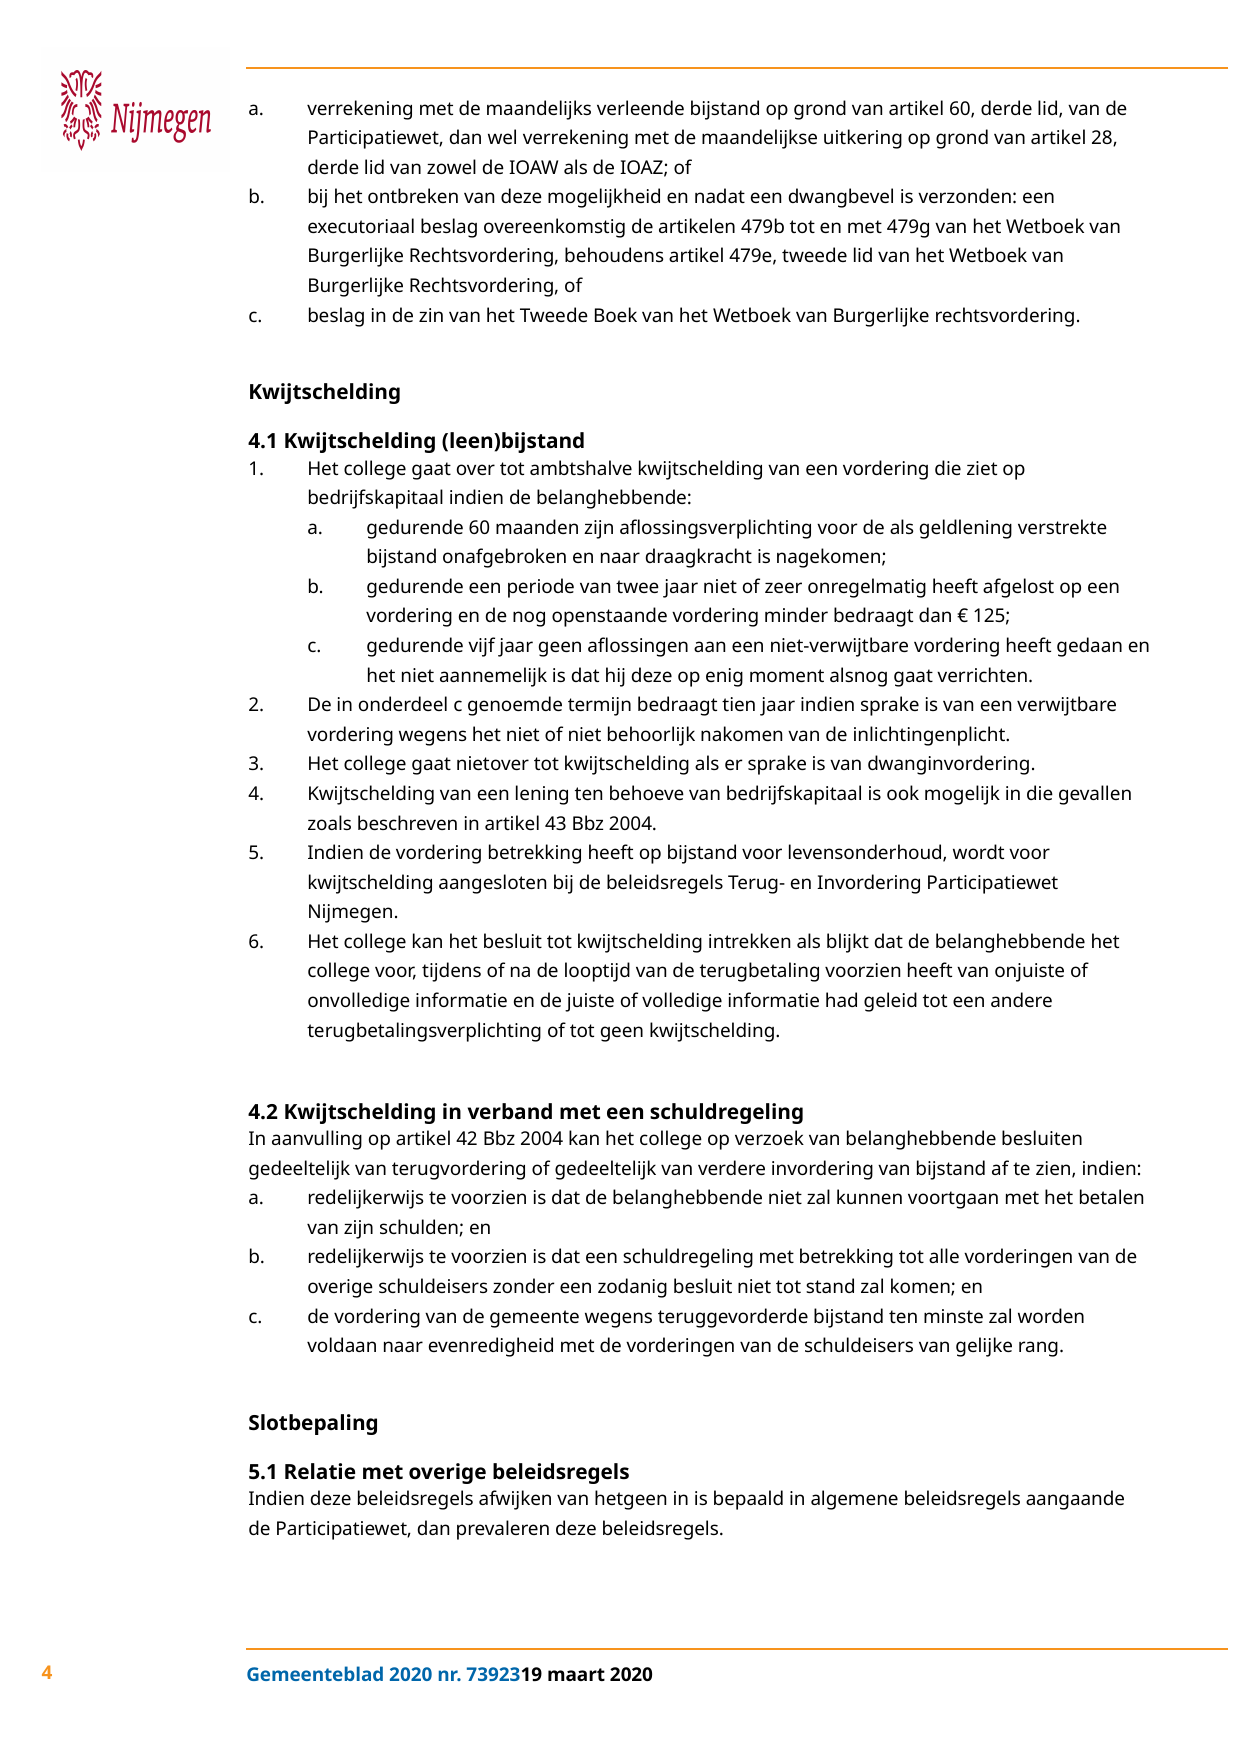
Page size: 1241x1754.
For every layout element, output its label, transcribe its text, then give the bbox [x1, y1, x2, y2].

list gedurende 60 maanden zijn aflossingsverplichting voor de als geldlening verstrekte bijstand onafgebroken en naar draagkracht is nagekomen; [307, 514, 1152, 569]
list Het college gaat over tot ambtshalve kwijtschelding van een vordering die ziet op bedrijfskapitaal indien de belanghebbende: [248, 455, 1152, 510]
list gedurende vijf jaar geen aflossingen aan een niet-verwijtbare vordering heeft gedaan en het niet aannemelijk is dat hij deze op enig moment alsnog gaat verrichten. [307, 632, 1152, 688]
list Het college kan het besluit tot kwijtschelding intrekken als blijkt dat de belanghebbende het college voor, tijdens of na de looptijd van de terugbetaling voorzien heeft van onjuiste of onvolledige informatie en de juiste of volledige informatie had geleid tot een andere terugbetalingsverplichting of tot geen kwijtschelding. [248, 928, 1152, 1043]
list beslag in de zin van het Tweede Boek van het Wetboek van Burgerlijke rechtsvordering. [248, 302, 1152, 328]
text 5.1 Relatie met overige beleidsregels [248, 1457, 1152, 1485]
list Indien de vordering betrekking heeft op bijstand voor levensonderhoud, wordt voor kwijtschelding aangesloten bij de beleidsregels Terug- en Invordering Participatiewet Nijmegen. [248, 839, 1152, 924]
text Kwijtschelding [248, 377, 1152, 406]
list Het college gaat nietover tot kwijtschelding als er sprake is van dwanginvordering. [248, 751, 1152, 776]
list gedurende een periode van twee jaar niet of zeer onregelmatig heeft afgelost op een vordering en de nog openstaande vordering minder bedraagt dan € 125; [307, 573, 1152, 628]
text 4.1 Kwijtschelding (leen)bijstand [248, 426, 1152, 455]
picture [41, 47, 231, 172]
list de vordering van de gemeente wegens teruggevorderde bijstand ten minste zal worden voldaan naar evenredigheid met de vorderingen van de schuldeisers van gelijke rang. [248, 1303, 1152, 1358]
list redelijkerwijs te voorzien is dat een schuldregeling met betrekking tot alle vorderingen van de overige schuldeisers zonder een zodanig besluit niet tot stand zal komen; en [248, 1244, 1152, 1299]
text Indien deze beleidsregels afwijken van hetgeen in is bepaald in algemene beleidsregels aangaande de Participatiewet, dan prevaleren deze beleidsregels. [248, 1485, 1152, 1541]
list redelijkerwijs te voorzien is dat de belanghebbende niet zal kunnen voortgaan met het betalen van zijn schulden; en [248, 1184, 1152, 1240]
list De in onderdeel c genoemde termijn bedraagt tien jaar indien sprake is van een verwijtbare vordering wegens het niet of niet behoorlijk nakomen van de inlichtingenplicht. [248, 691, 1152, 747]
list Kwijtschelding van een lening ten behoeve van bedrijfskapitaal is ook mogelijk in die gevallen zoals beschreven in artikel 43 Bbz 2004. [248, 780, 1152, 836]
text 4.2 Kwijtschelding in verband met een schuldregeling [248, 1097, 1152, 1125]
text Slotbepaling [248, 1408, 1152, 1436]
list bij het ontbreken van deze mogelijkheid en nadat een dwangbevel is verzonden: een executoriaal beslag overeenkomstig de artikelen 479b tot en met 479g van het Wetboek van Burgerlijke Rechtsvordering, behoudens artikel 479e, tweede lid van het Wetboek van Burgerlijke Rechtsvordering, of [248, 183, 1152, 298]
text In aanvulling op artikel 42 Bbz 2004 kan het college op verzoek van belanghebbende besluiten gedeeltelijk van terugvordering of gedeeltelijk van verdere invordering van bijstand af te zien, indien: [248, 1125, 1152, 1181]
list verrekening met de maandelijks verleende bijstand op grond van artikel 60, derde lid, van de Participatiewet, dan wel verrekening met de maandelijkse uitkering op grond van artikel 28, derde lid van zowel de IOAW als de IOAZ; of [248, 95, 1152, 180]
